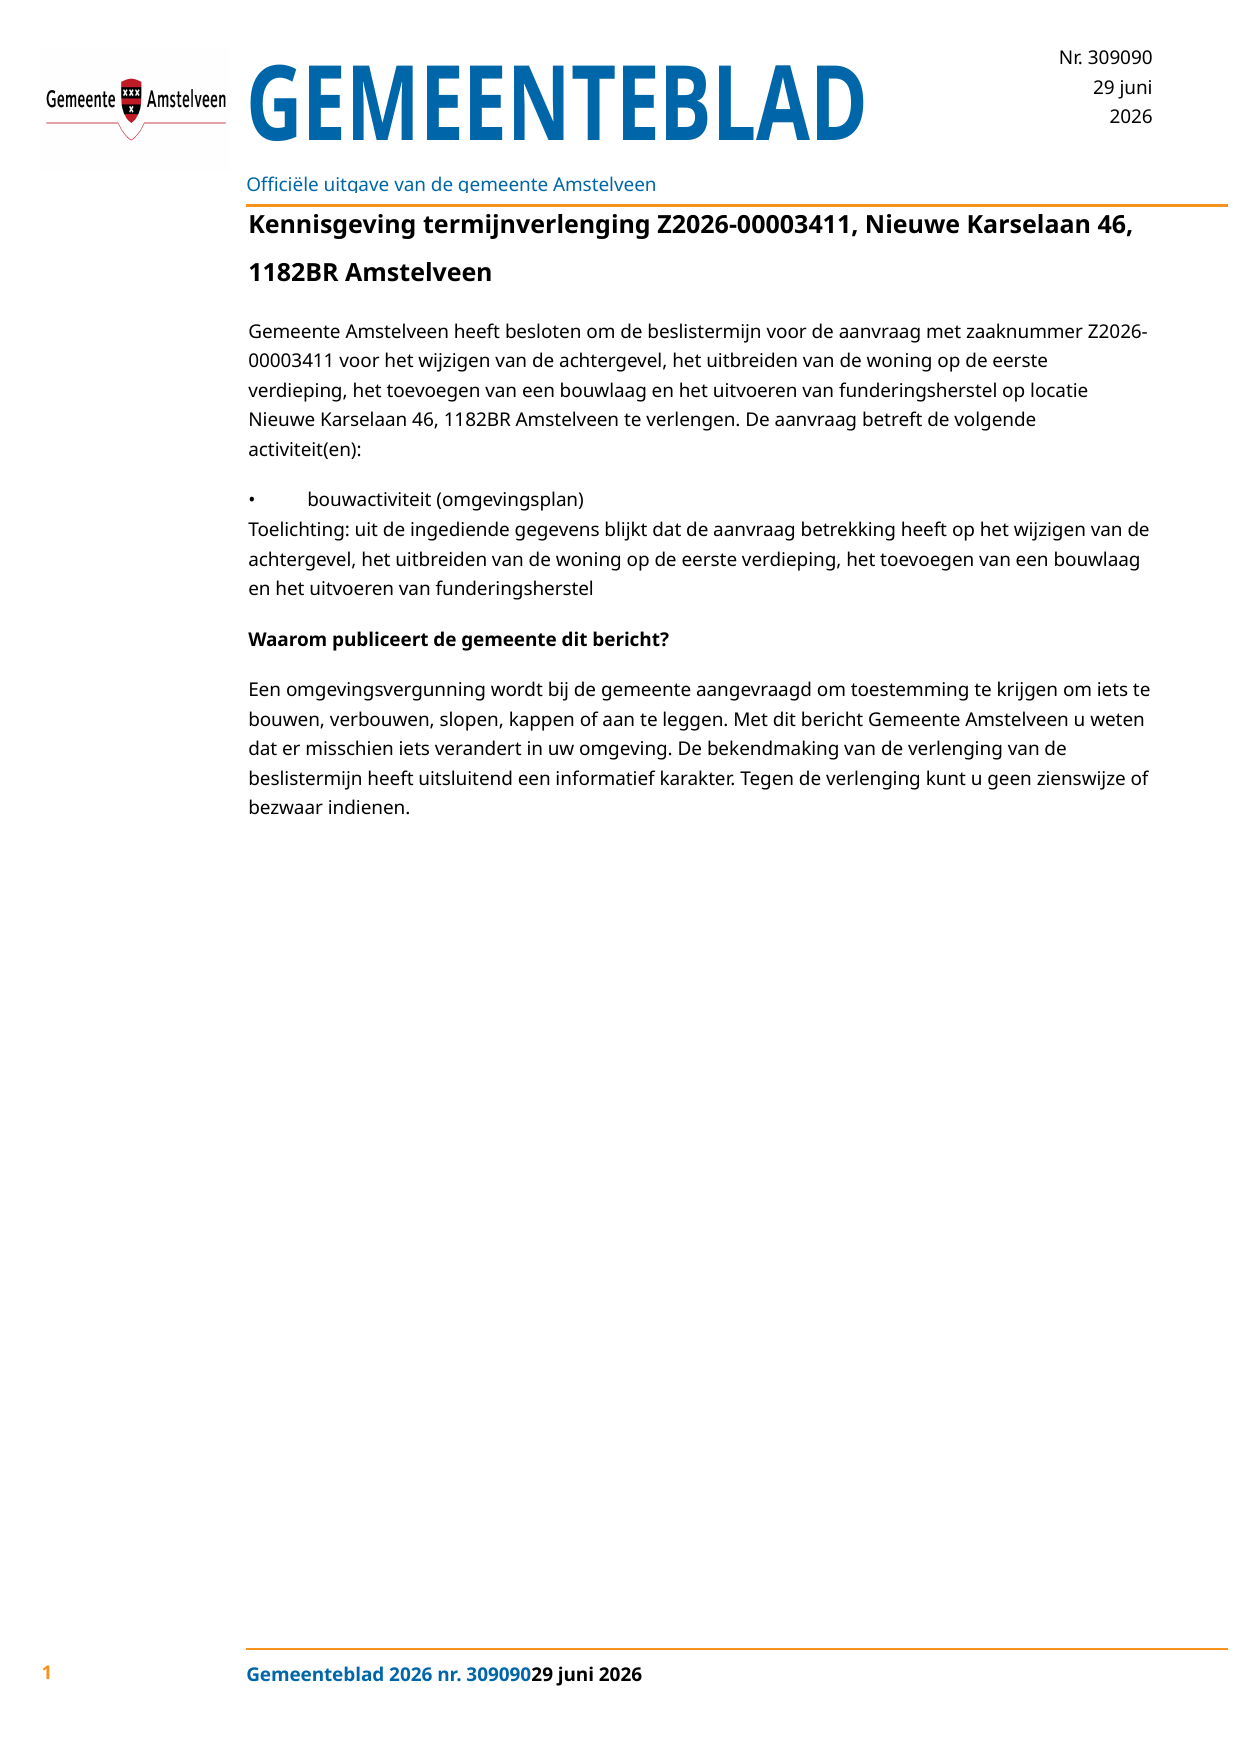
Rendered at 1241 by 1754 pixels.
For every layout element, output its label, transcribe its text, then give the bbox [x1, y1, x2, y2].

text Kennisgeving termijnverlenging Z2026-00003411, Nieuwe Karselaan 46, 1182BR Amstelveen [248, 207, 1152, 288]
text Een omgevingsvergunning wordt bij de gemeente aangevraagd om toestemming te krijgen om iets te bouwen, verbouwen, slopen, kappen of aan te leggen. Met dit bericht Gemeente Amstelveen u weten dat er misschien iets verandert in uw omgeving. De bekendmaking van de verlenging van de beslistermijn heeft uitsluitend een informatief karakter. Tegen de verlenging kunt u geen zienswijze of bezwaar indienen. [248, 676, 1152, 820]
text Toelichting: uit de ingediende gegevens blijkt dat de aanvraag betrekking heeft op het wijzigen van de achtergevel, het uitbreiden van de woning op de eerste verdieping, het toevoegen van een bouwlaag en het uitvoeren van funderingsherstel [248, 516, 1152, 601]
list bouwactiviteit (omgevingsplan) [248, 487, 1152, 512]
text Waarom publiceert de gemeente dit bericht? [248, 626, 1152, 652]
text Gemeente Amstelveen heeft besloten om de beslistermijn voor de aanvraag met zaaknummer Z2026-00003411 voor het wijzigen van de achtergevel, het uitbreiden van de woning op de eerste verdieping, het toevoegen van een bouwlaag en het uitvoeren van funderingsherstel op locatie Nieuwe Karselaan 46, 1182BR Amstelveen te verlengen. De aanvraag betreft de volgende activiteit(en): [248, 318, 1152, 462]
picture [41, 47, 231, 172]
